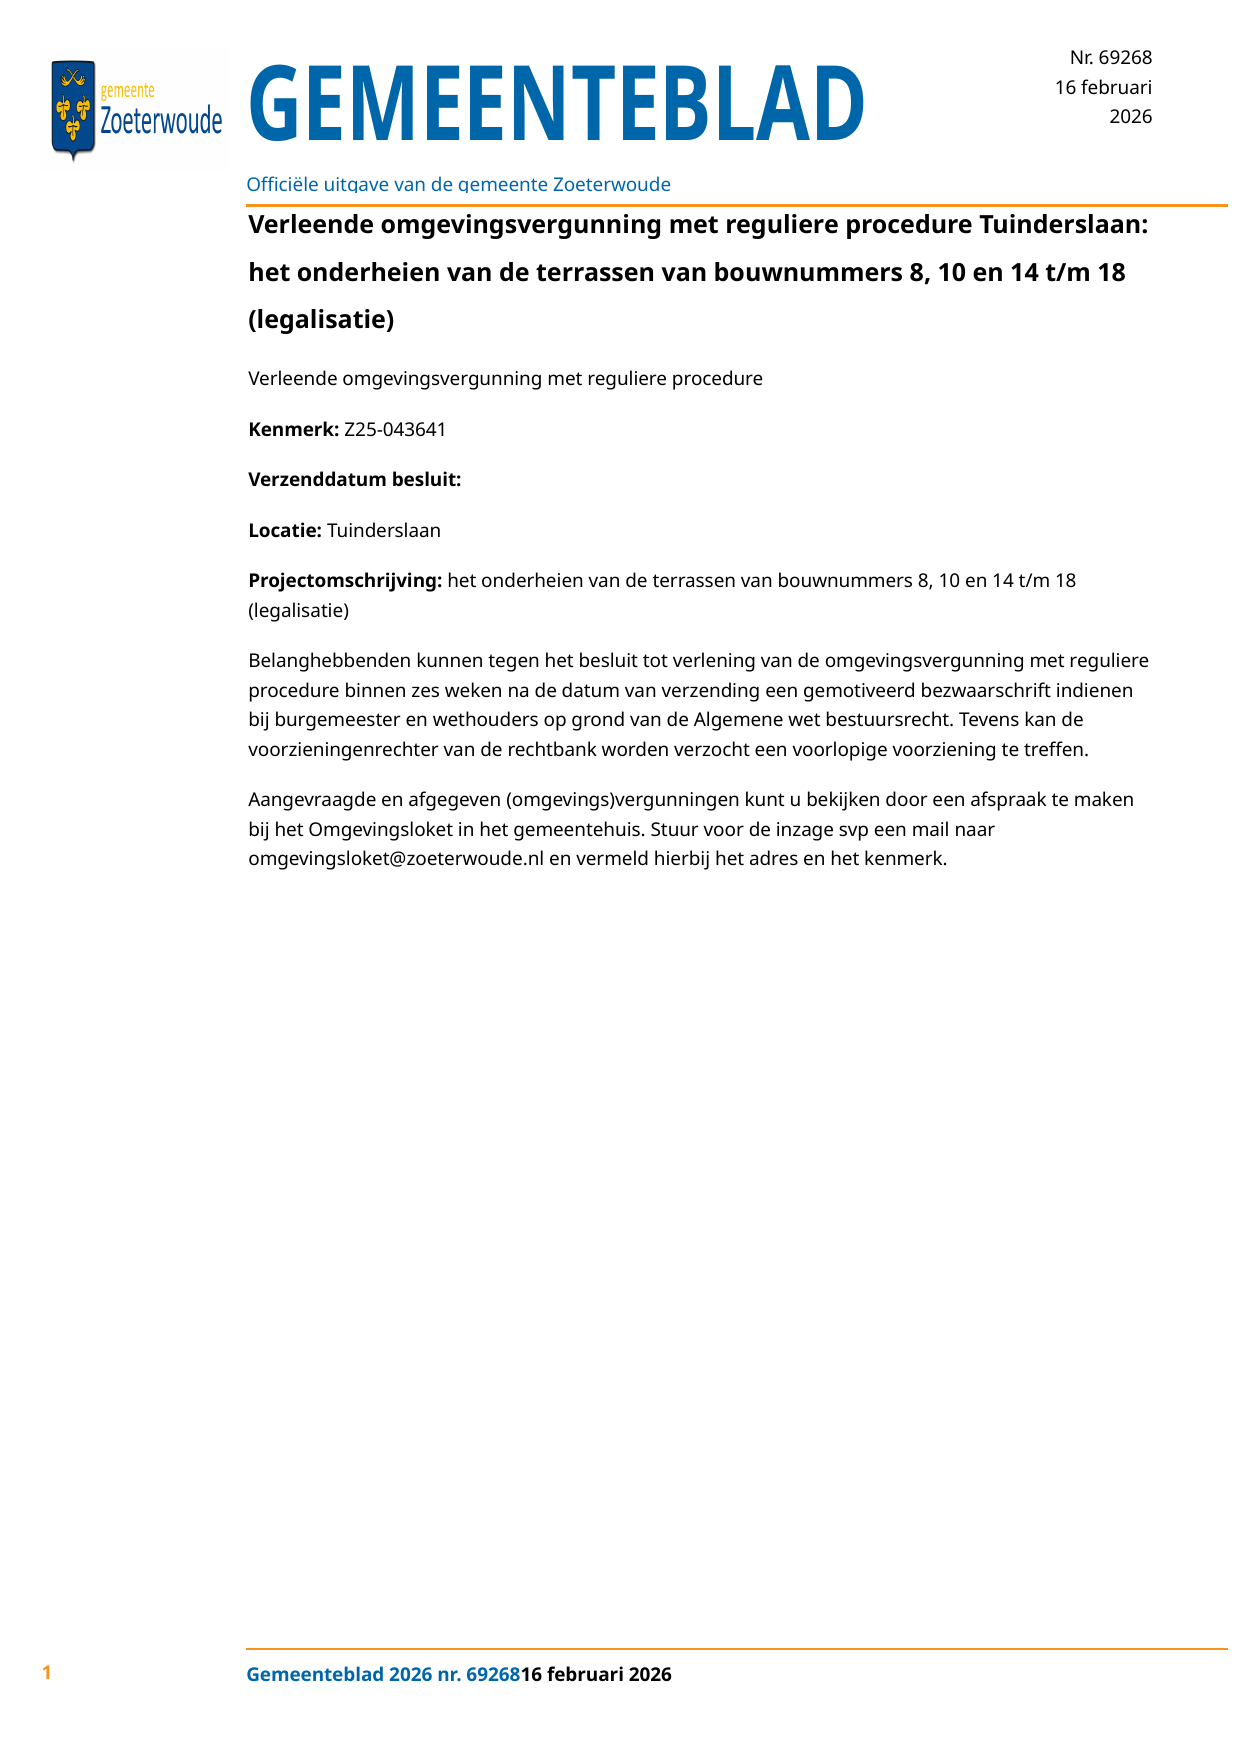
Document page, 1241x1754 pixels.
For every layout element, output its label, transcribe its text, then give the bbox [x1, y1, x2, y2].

text Verleende omgevingsvergunning met reguliere procedure [248, 366, 1152, 391]
text Locatie: Tuinderslaan [248, 517, 1152, 542]
text Aangevraagde en afgegeven (omgevings)vergunningen kunt u bekijken door een afspraak te maken bij het Omgevingsloket in het gemeentehuis. Stuur voor de inzage svp een mail naar omgevingsloket@zoeterwoude.nl en vermeld hierbij het adres en het kenmerk. [248, 786, 1152, 871]
text Projectomschrijving: het onderheien van de terrassen van bouwnummers 8, 10 en 14 t/m 18 (legalisatie) [248, 567, 1152, 622]
text Kenmerk: Z25-043641 [248, 416, 1152, 442]
text Verleende omgevingsvergunning met reguliere procedure Tuinderslaan: het onderheien van de terrassen van bouwnummers 8, 10 en 14 t/m 18 (legalisatie) [248, 207, 1152, 336]
text Verzenddatum besluit: [248, 466, 1152, 492]
text Belanghebbenden kunnen tegen het besluit tot verlening van de omgevingsvergunning met reguliere procedure binnen zes weken na de datum van verzending een gemotiveerd bezwaarschrift indienen bij burgemeester en wethouders op grond van de Algemene wet bestuursrecht. Tevens kan de voorzieningenrechter van de rechtbank worden verzocht een voorlopige voorziening te treffen. [248, 647, 1152, 762]
picture [41, 47, 231, 172]
